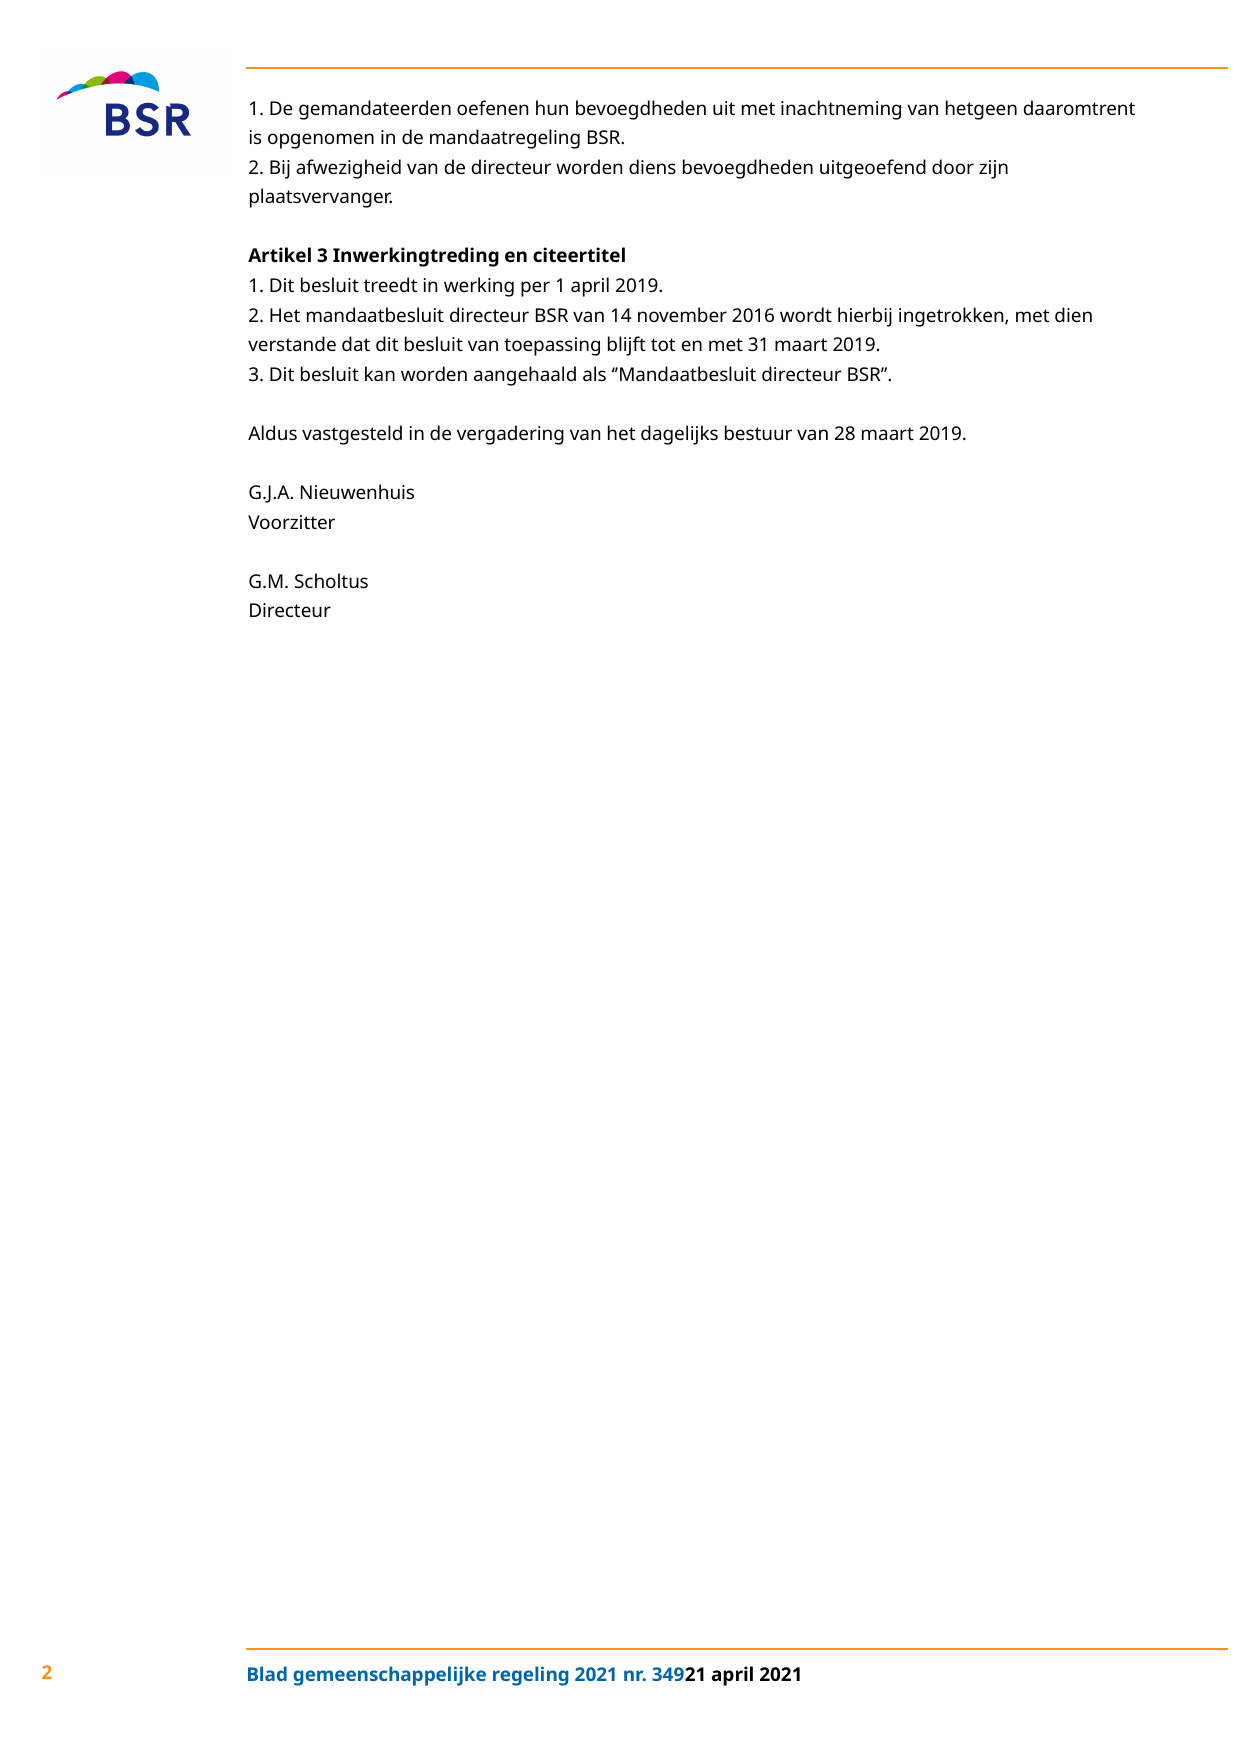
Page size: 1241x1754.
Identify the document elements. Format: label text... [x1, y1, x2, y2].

text 3. Dit besluit kan worden aangehaald als ‘’Mandaatbesluit directeur BSR’’. [248, 361, 1152, 387]
text Artikel 3 Inwerkingtreding en citeertitel [248, 243, 1152, 268]
picture [41, 47, 231, 172]
text G.J.A. Nieuwenhuis [248, 479, 1152, 505]
text 1. De gemandateerden oefenen hun bevoegdheden uit met inachtneming van hetgeen daaromtrent is opgenomen in de mandaatregeling BSR. [248, 95, 1152, 150]
text 2. Het mandaatbesluit directeur BSR van 14 november 2016 wordt hierbij ingetrokken, met dien verstande dat dit besluit van toepassing blijft tot en met 31 maart 2019. [248, 302, 1152, 357]
text 1. Dit besluit treedt in werking per 1 april 2019. [248, 272, 1152, 298]
text Directeur [248, 598, 1152, 623]
text Voorzitter [248, 509, 1152, 535]
text G.M. Scholtus [248, 568, 1152, 594]
text Aldus vastgesteld in de vergadering van het dagelijks bestuur van 28 maart 2019. [248, 420, 1152, 446]
text 2. Bij afwezigheid van de directeur worden diens bevoegdheden uitgeoefend door zijn plaatsvervanger. [248, 154, 1152, 209]
